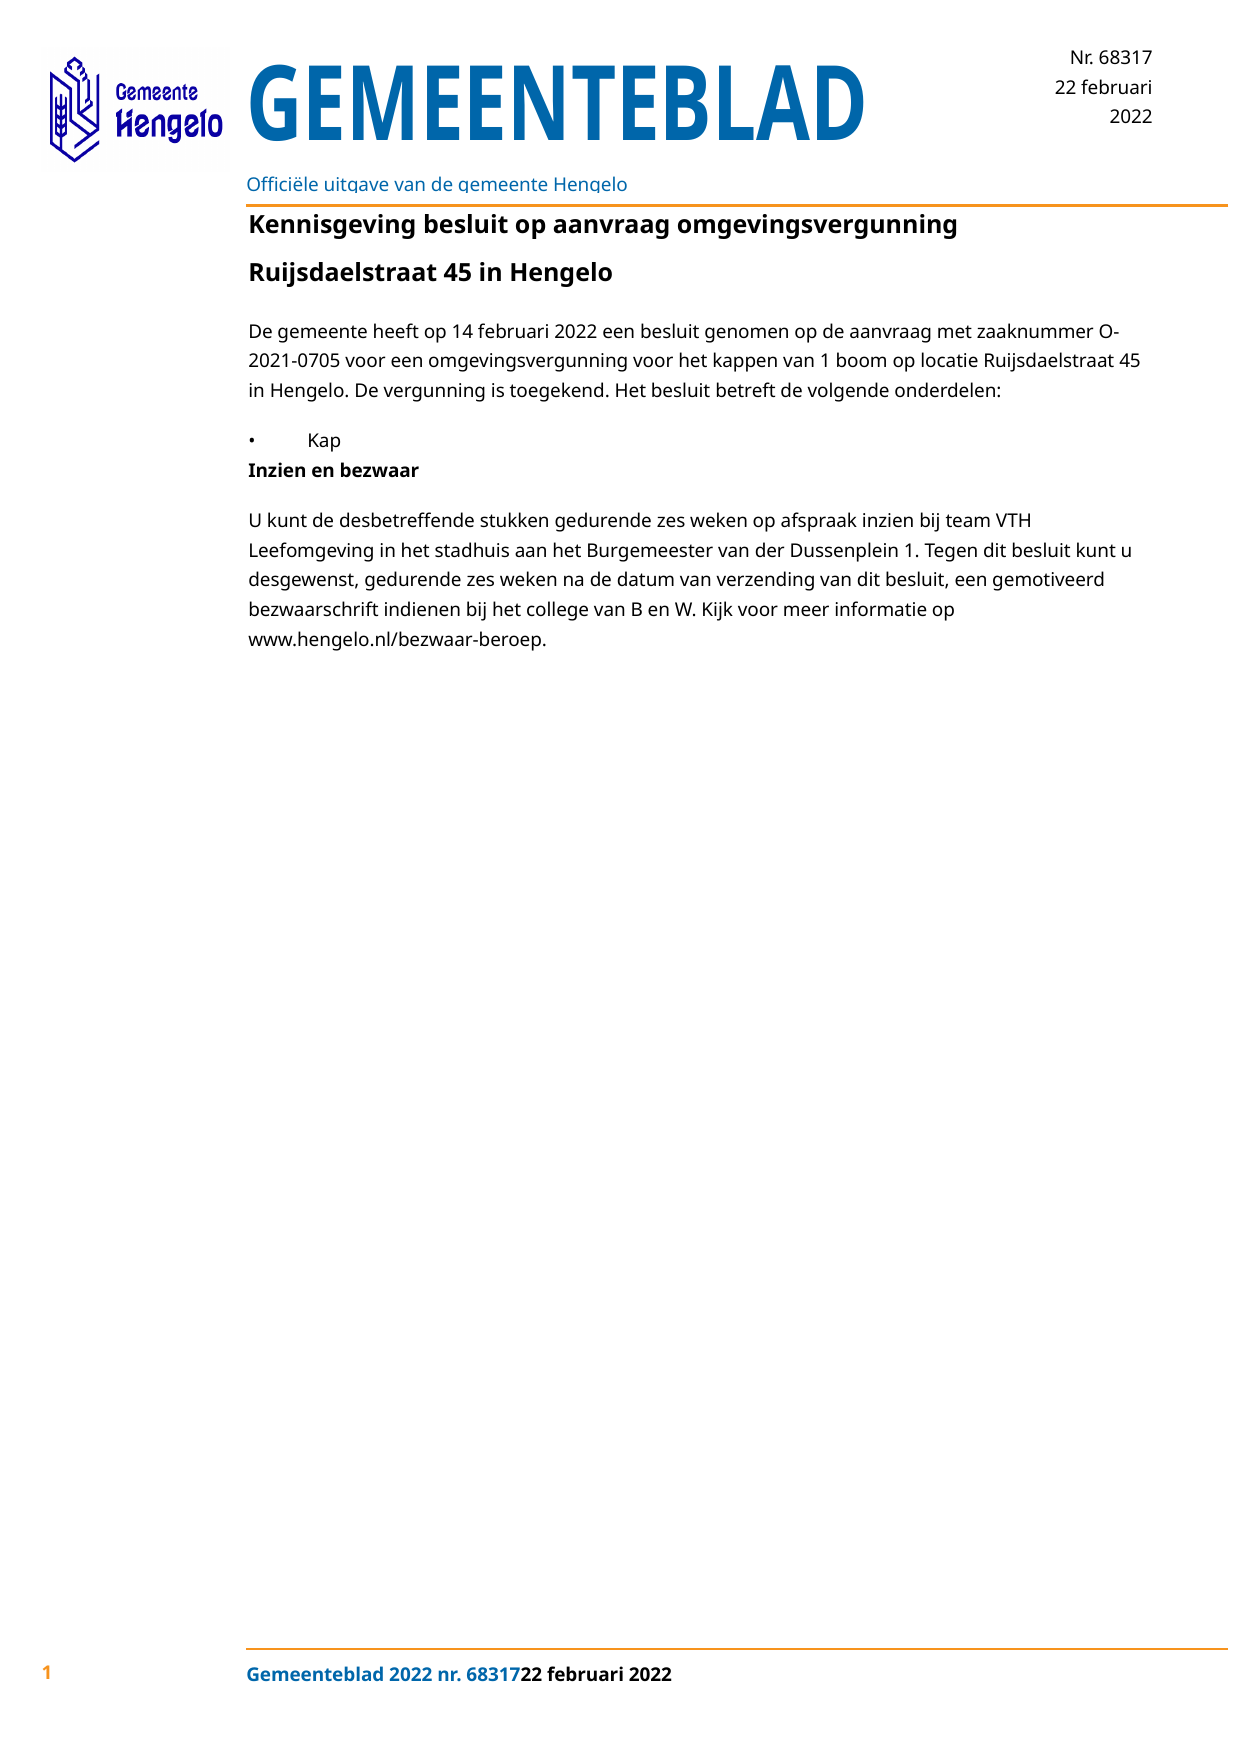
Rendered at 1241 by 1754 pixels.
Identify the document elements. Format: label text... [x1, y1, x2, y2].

list Kap [248, 427, 1152, 453]
picture [41, 47, 231, 172]
text U kunt de desbetreffende stukken gedurende zes weken op afspraak inzien bij team VTH Leefomgeving in het stadhuis aan het Burgemeester van der Dussenplein 1. Tegen dit besluit kunt u desgewenst, gedurende zes weken na de datum van verzending van dit besluit, een gemotiveerd bezwaarschrift indienen bij het college van B en W. Kijk voor meer informatie op www.hengelo.nl/bezwaar-beroep. [248, 507, 1152, 652]
text Kennisgeving besluit op aanvraag omgevingsvergunning Ruijsdaelstraat 45 in Hengelo [248, 207, 1152, 288]
text Inzien en bezwaar [248, 457, 1152, 483]
text De gemeente heeft op 14 februari 2022 een besluit genomen op de aanvraag met zaaknummer O-2021-0705 voor een omgevingsvergunning voor het kappen van 1 boom op locatie Ruijsdaelstraat 45 in Hengelo. De vergunning is toegekend. Het besluit betreft de volgende onderdelen: [248, 318, 1152, 403]
